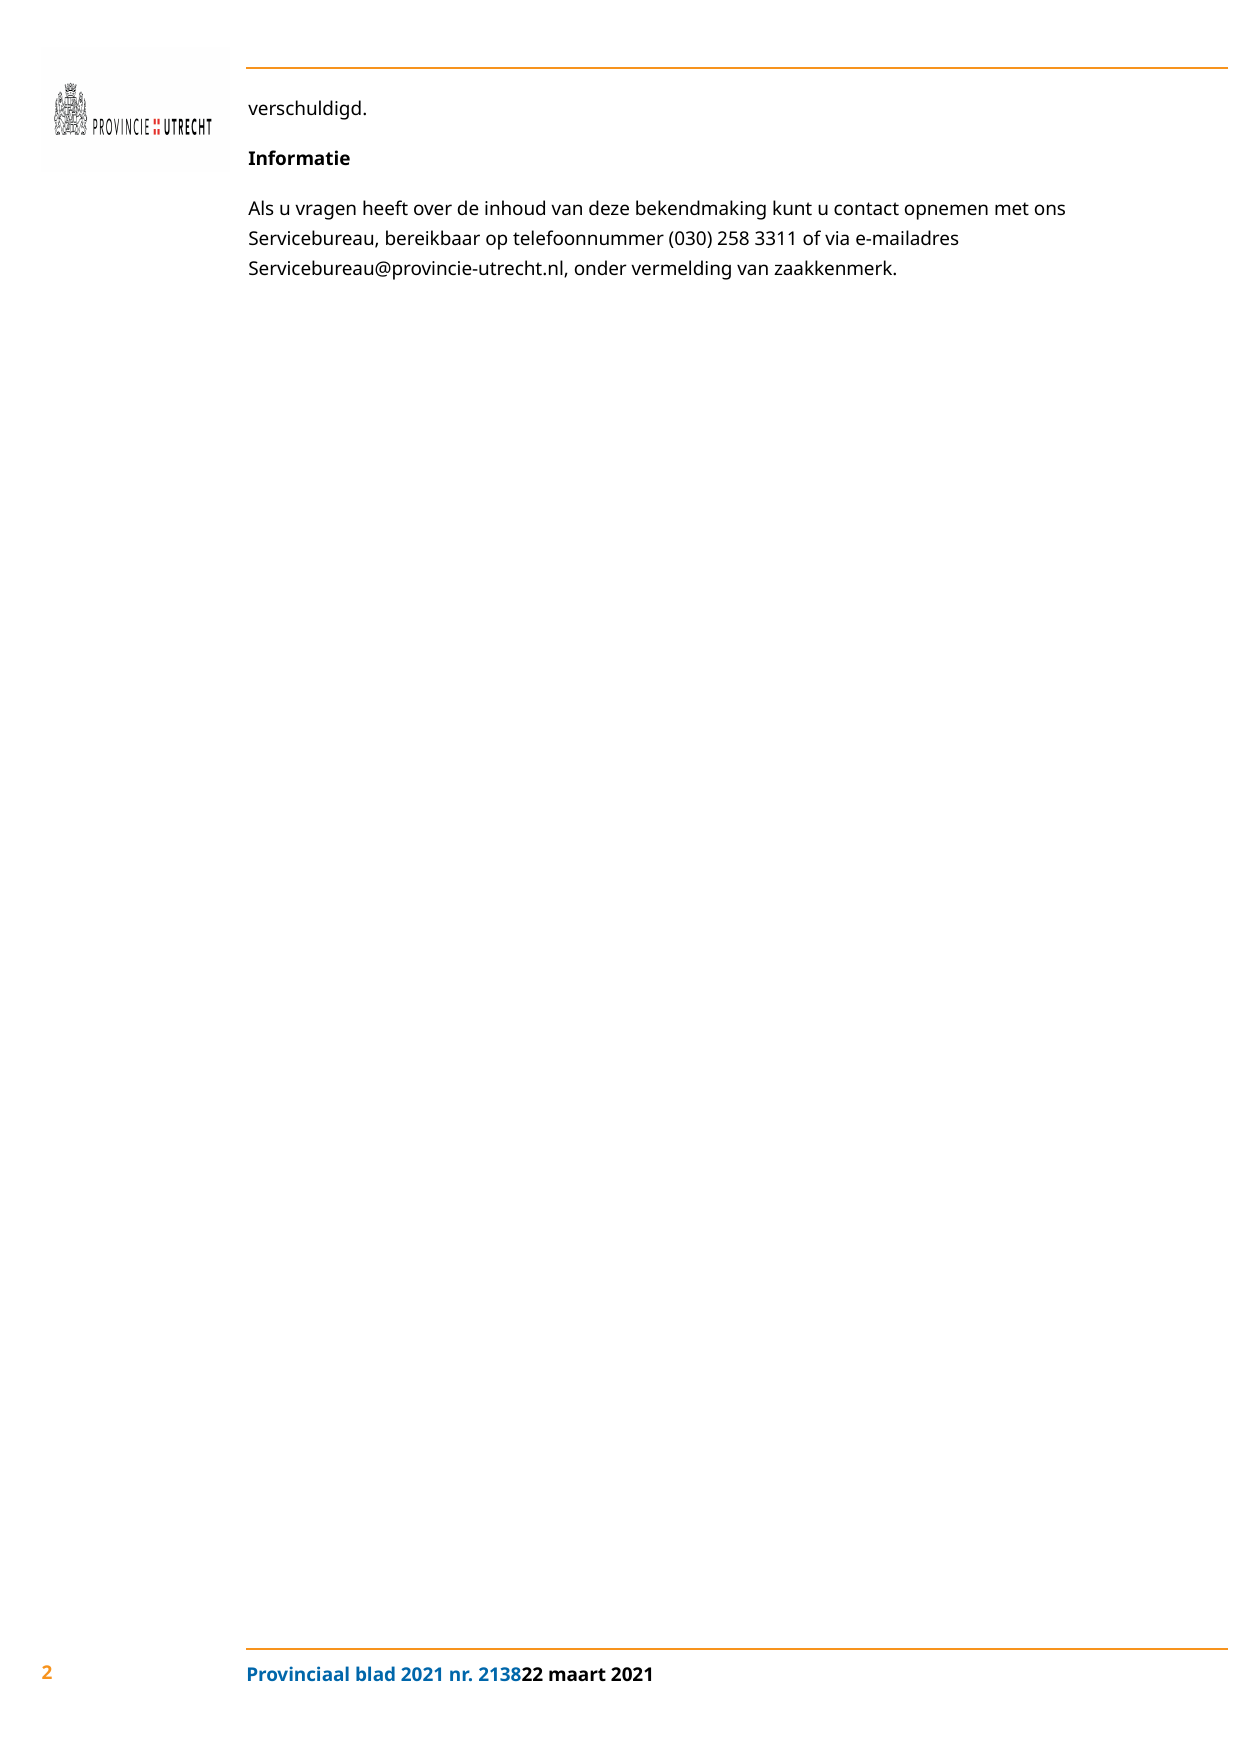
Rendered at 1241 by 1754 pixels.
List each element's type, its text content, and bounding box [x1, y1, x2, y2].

picture [41, 47, 231, 172]
text verschuldigd. [248, 95, 1152, 121]
text Als u vragen heeft over de inhoud van deze bekendmaking kunt u contact opnemen met ons Servicebureau, bereikbaar op telefoonnummer (030) 258 3311 of via e-mailadres Servicebureau@provincie-utrecht.nl, onder vermelding van zaakkenmerk. [248, 196, 1152, 281]
text Informatie [248, 145, 1152, 171]
